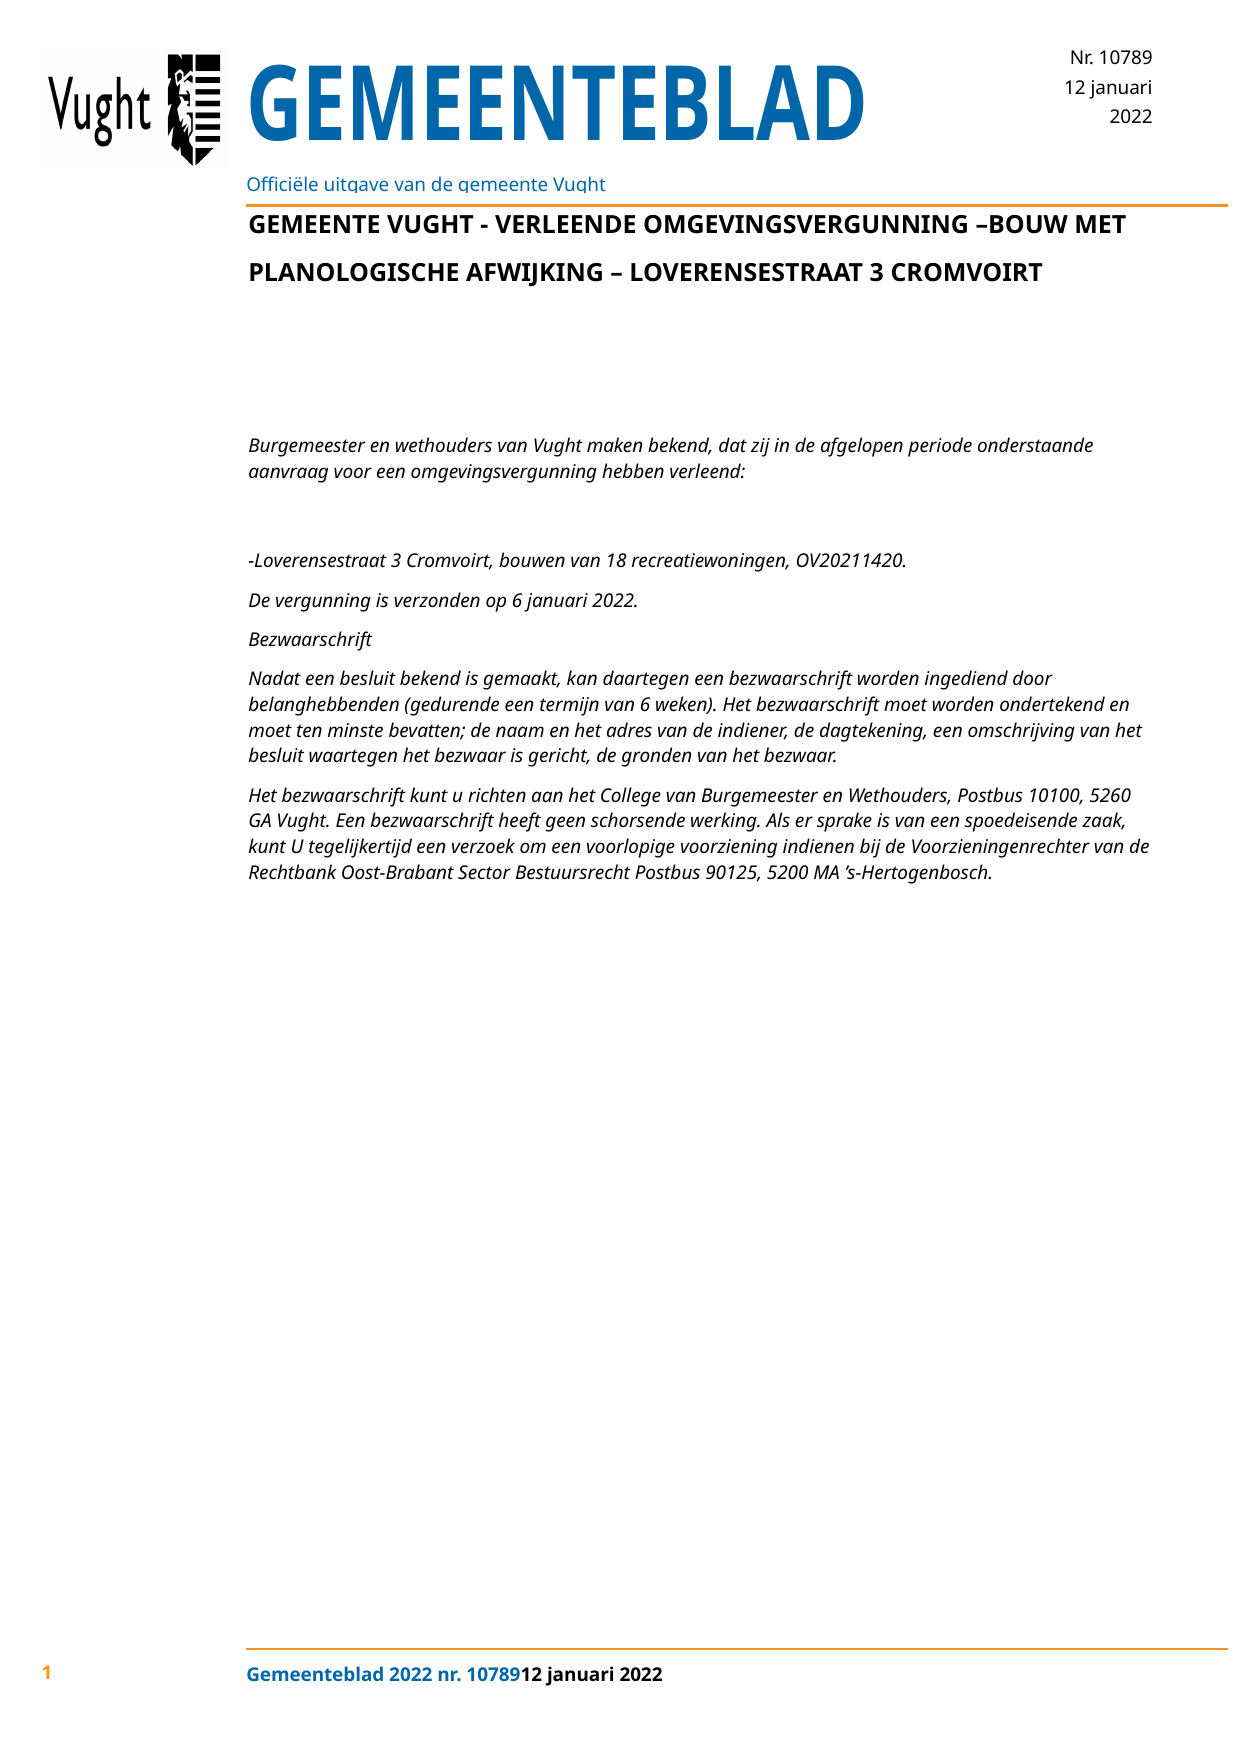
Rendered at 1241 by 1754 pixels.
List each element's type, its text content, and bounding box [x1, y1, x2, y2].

text Bezwaarschrift [248, 626, 1152, 652]
text De vergunning is verzonden op 6 januari 2022. [248, 587, 1152, 613]
text -Loverensestraat 3 Cromvoirt, bouwen van 18 recreatiewoningen, OV20211420. [248, 548, 1152, 573]
text Nadat een besluit bekend is gemaakt, kan daartegen een bezwaarschrift worden ingediend door belanghebbenden (gedurende een termijn van 6 weken). Het bezwaarschrift moet worden ondertekend en moet ten minste bevatten; de naam en het adres van de indiener, de dagtekening, een omschrijving van het besluit waartegen het bezwaar is gericht, de gronden van het bezwaar. [248, 666, 1152, 768]
picture [41, 47, 231, 172]
text GEMEENTE VUGHT - VERLEENDE OMGEVINGSVERGUNNING –BOUW MET PLANOLOGISCHE AFWIJKING – LOVERENSESTRAAT 3 CROMVOIRT [248, 207, 1152, 288]
text Het bezwaarschrift kunt u richten aan het College van Burgemeester en Wethouders, Postbus 10100, 5260 GA Vught. Een bezwaarschrift heeft geen schorsende werking. Als er sprake is van een spoedeisende zaak, kunt U tegelijkertijd een verzoek om een voorlopige voorziening indienen bij de Voorzieningenrechter van de Rechtbank Oost-Brabant Sector Bestuursrecht Postbus 90125, 5200 MA ’s-Hertogenbosch. [248, 782, 1152, 885]
text Burgemeester en wethouders van Vught maken bekend, dat zij in de afgelopen periode onderstaande aanvraag voor een omgevingsvergunning hebben verleend: [248, 432, 1152, 484]
